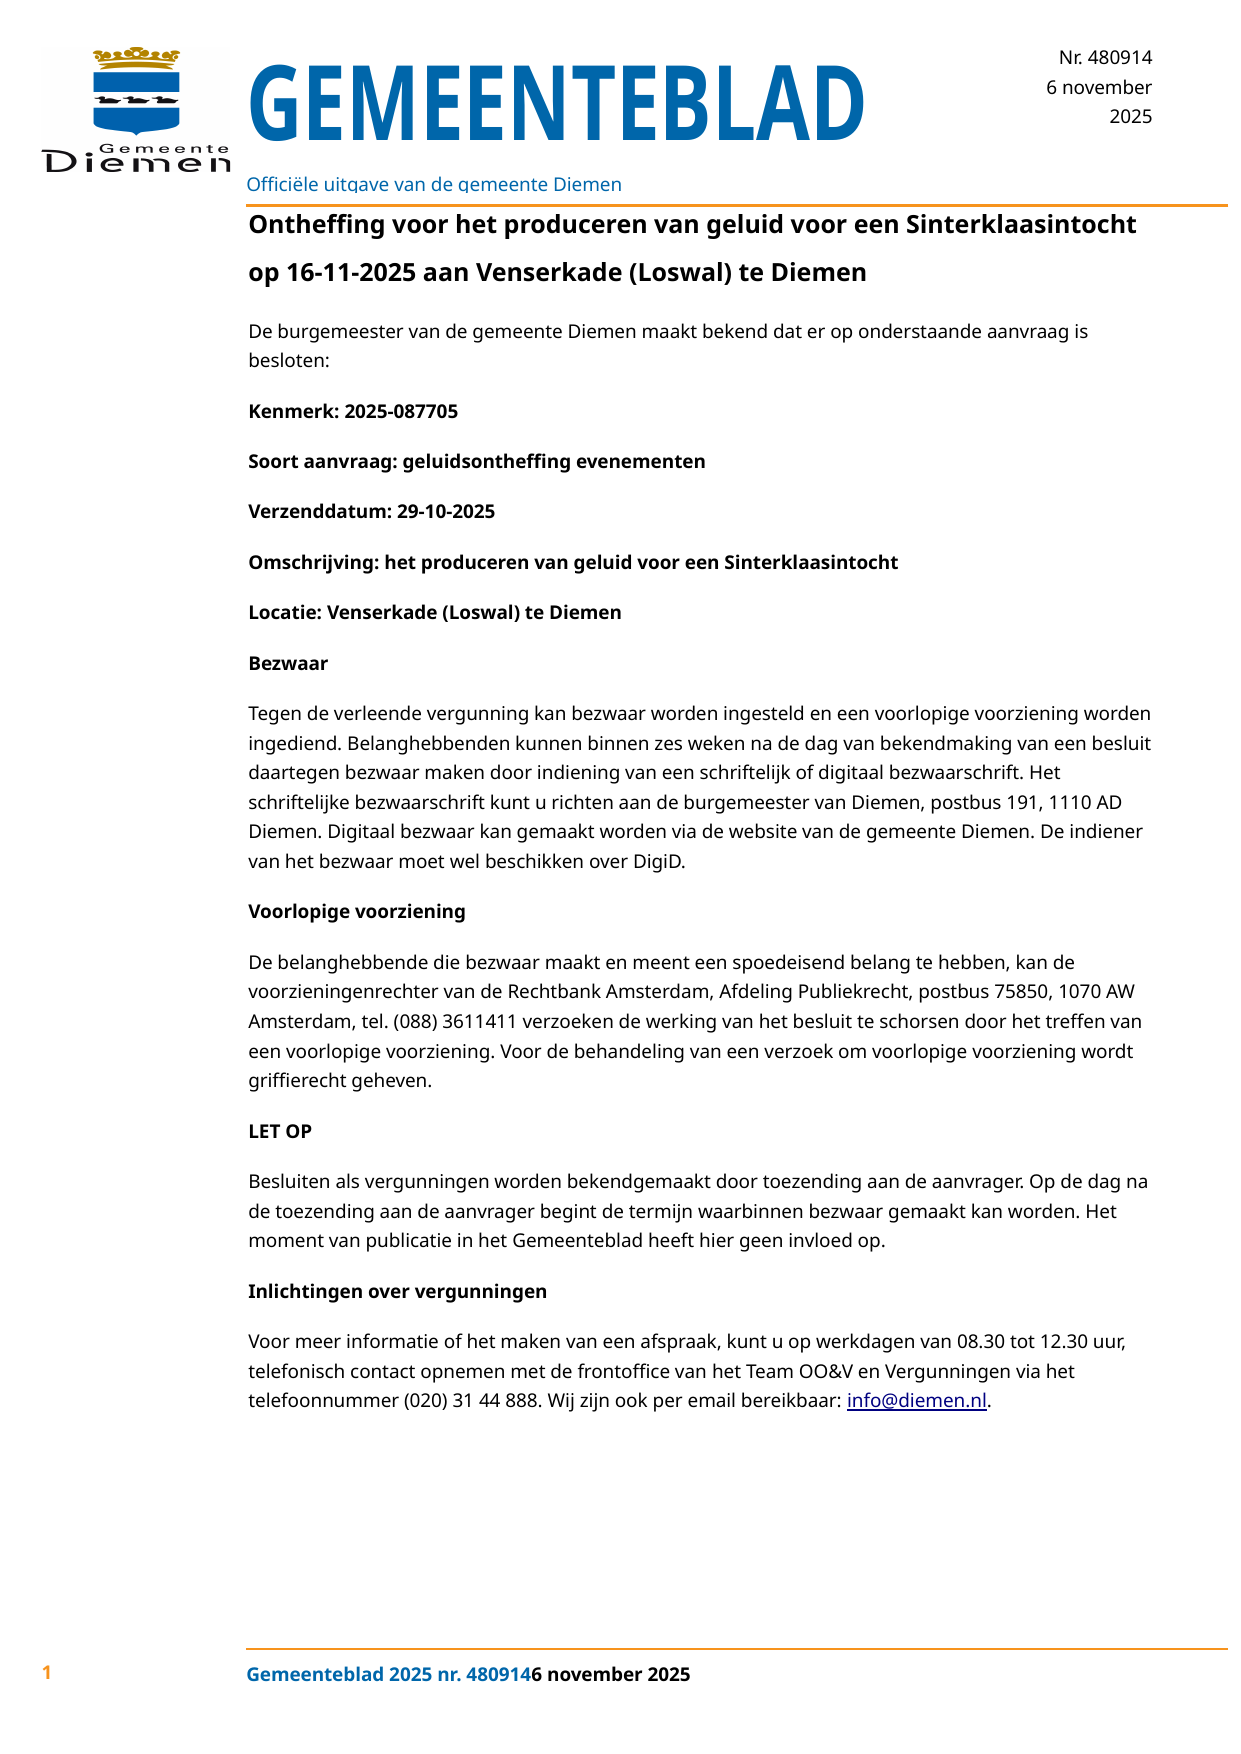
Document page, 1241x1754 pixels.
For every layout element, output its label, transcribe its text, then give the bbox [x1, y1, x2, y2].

text Kenmerk: 2025-087705 [248, 398, 1152, 424]
text Besluiten als vergunningen worden bekendgemaakt door toezending aan de aanvrager. Op de dag na de toezending aan de aanvrager begint de termijn waarbinnen bezwaar gemaakt kan worden. Het moment van publicatie in het Gemeenteblad heeft hier geen invloed op. [248, 1168, 1152, 1253]
text De burgemeester van de gemeente Diemen maakt bekend dat er op onderstaande aanvraag is besloten: [248, 318, 1152, 373]
text Locatie: Venserkade (Loswal) te Diemen [248, 599, 1152, 625]
text Voor meer informatie of het maken van een afspraak, kunt u op werkdagen van 08.30 tot 12.30 uur, telefonisch contact opnemen met de frontoffice van het Team OO&V en Vergunningen via het telefoonnummer (020) 31 44 888. Wij zijn ook per email bereikbaar: info@diemen.nl. [248, 1328, 1152, 1413]
text Soort aanvraag: geluidsontheffing evenementen [248, 448, 1152, 474]
picture [41, 47, 231, 172]
text Ontheffing voor het produceren van geluid voor een Sinterklaasintocht op 16-11-2025 aan Venserkade (Loswal) te Diemen [248, 207, 1152, 288]
text Voorlopige voorziening [248, 899, 1152, 924]
text Inlichtingen over vergunningen [248, 1278, 1152, 1304]
text Bezwaar [248, 650, 1152, 676]
text Omschrijving: het produceren van geluid voor een Sinterklaasintocht [248, 549, 1152, 575]
text De belanghebbende die bezwaar maakt en meent een spoedeisend belang te hebben, kan de voorzieningenrechter van de Rechtbank Amsterdam, Afdeling Publiekrecht, postbus 75850, 1070 AW Amsterdam, tel. (088) 3611411 verzoeken de werking van het besluit te schorsen door het treffen van een voorlopige voorziening. Voor de behandeling van een verzoek om voorlopige voorziening wordt griffierecht geheven. [248, 949, 1152, 1093]
text Tegen de verleende vergunning kan bezwaar worden ingesteld en een voorlopige voorziening worden ingediend. Belanghebbenden kunnen binnen zes weken na de dag van bekendmaking van een besluit daartegen bezwaar maken door indiening van een schriftelijk of digitaal bezwaarschrift. Het schriftelijke bezwaarschrift kunt u richten aan de burgemeester van Diemen, postbus 191, 1110 AD Diemen. Digitaal bezwaar kan gemaakt worden via de website van de gemeente Diemen. De indiener van het bezwaar moet wel beschikken over DigiD. [248, 700, 1152, 874]
text Verzenddatum: 29-10-2025 [248, 499, 1152, 524]
text LET OP [248, 1118, 1152, 1144]
